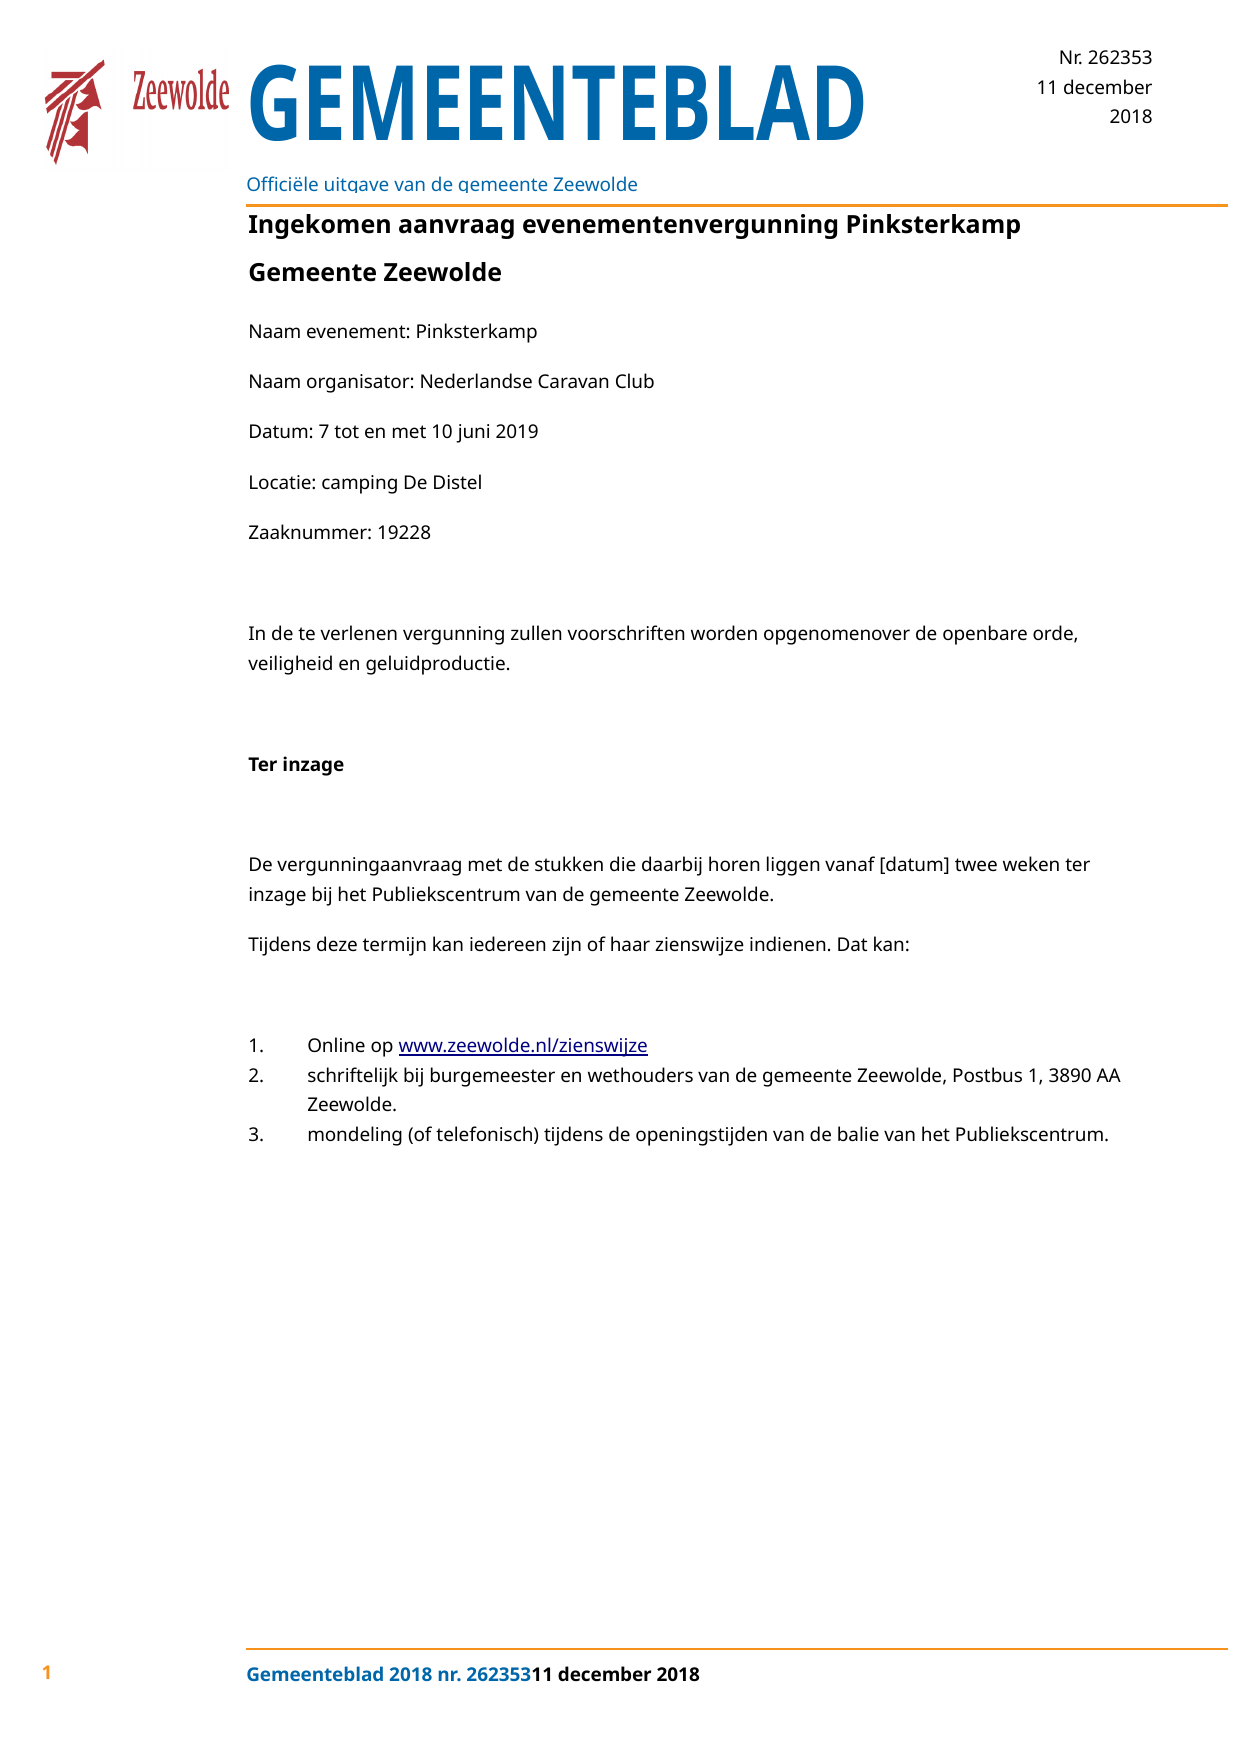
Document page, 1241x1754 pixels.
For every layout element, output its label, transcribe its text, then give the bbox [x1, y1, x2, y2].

text Zaaknummer: 19228 [248, 519, 1152, 545]
text Tijdens deze termijn kan iedereen zijn of haar zienswijze indienen. Dat kan: [248, 932, 1152, 957]
text De vergunningaanvraag met de stukken die daarbij horen liggen vanaf [datum] twee weken ter inzage bij het Publiekscentrum van de gemeente Zeewolde. [248, 852, 1152, 907]
text Naam organisator: Nederlandse Caravan Club [248, 368, 1152, 394]
list schriftelijk bij burgemeester en wethouders van de gemeente Zeewolde, Postbus 1, 3890 AA Zeewolde. [248, 1062, 1152, 1117]
text Ter inzage [248, 751, 1152, 777]
list mondeling (of telefonisch) tijdens de openingstijden van de balie van het Publiekscentrum. [248, 1121, 1152, 1147]
picture [41, 47, 231, 172]
text Datum: 7 tot en met 10 juni 2019 [248, 419, 1152, 444]
list Online op www.zeewolde.nl/zienswijze [248, 1032, 1152, 1058]
text In de te verlenen vergunning zullen voorschriften worden opgenomenover de openbare orde, veiligheid en geluidproductie. [248, 620, 1152, 676]
text Ingekomen aanvraag evenementenvergunning Pinksterkamp Gemeente Zeewolde [248, 207, 1152, 288]
text Naam evenement: Pinksterkamp [248, 318, 1152, 344]
text Locatie: camping De Distel [248, 469, 1152, 495]
